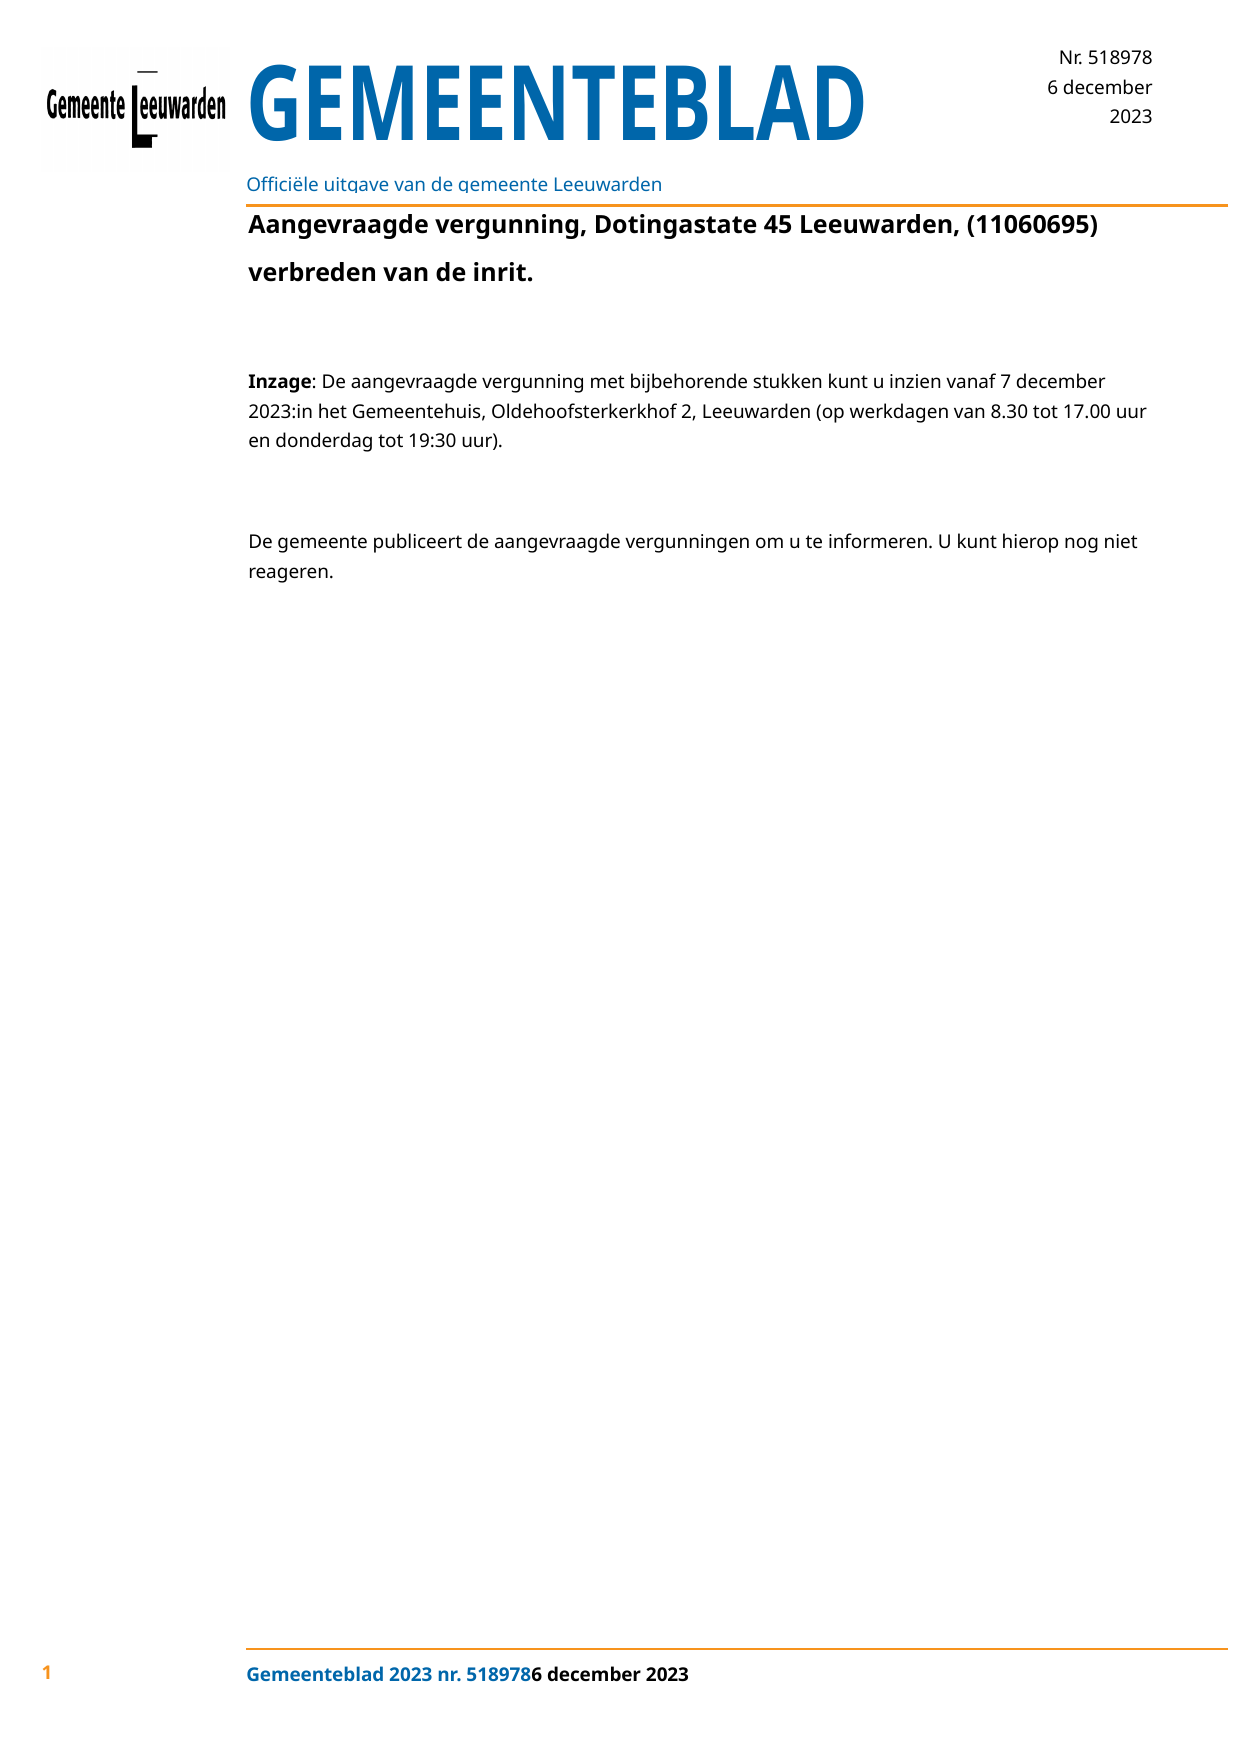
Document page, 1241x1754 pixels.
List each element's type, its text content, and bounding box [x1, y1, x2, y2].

text Aangevraagde vergunning, Dotingastate 45 Leeuwarden, (11060695) verbreden van de inrit. [248, 207, 1152, 288]
picture [41, 47, 231, 172]
text Inzage: De aangevraagde vergunning met bijbehorende stukken kunt u inzien vanaf 7 december 2023:in het Gemeentehuis, Oldehoofsterkerkhof 2, Leeuwarden (op werkdagen van 8.30 tot 17.00 uur en donderdag tot 19:30 uur). [248, 368, 1152, 453]
text De gemeente publiceert de aangevraagde vergunningen om u te informeren. U kunt hierop nog niet reageren. [248, 528, 1152, 584]
